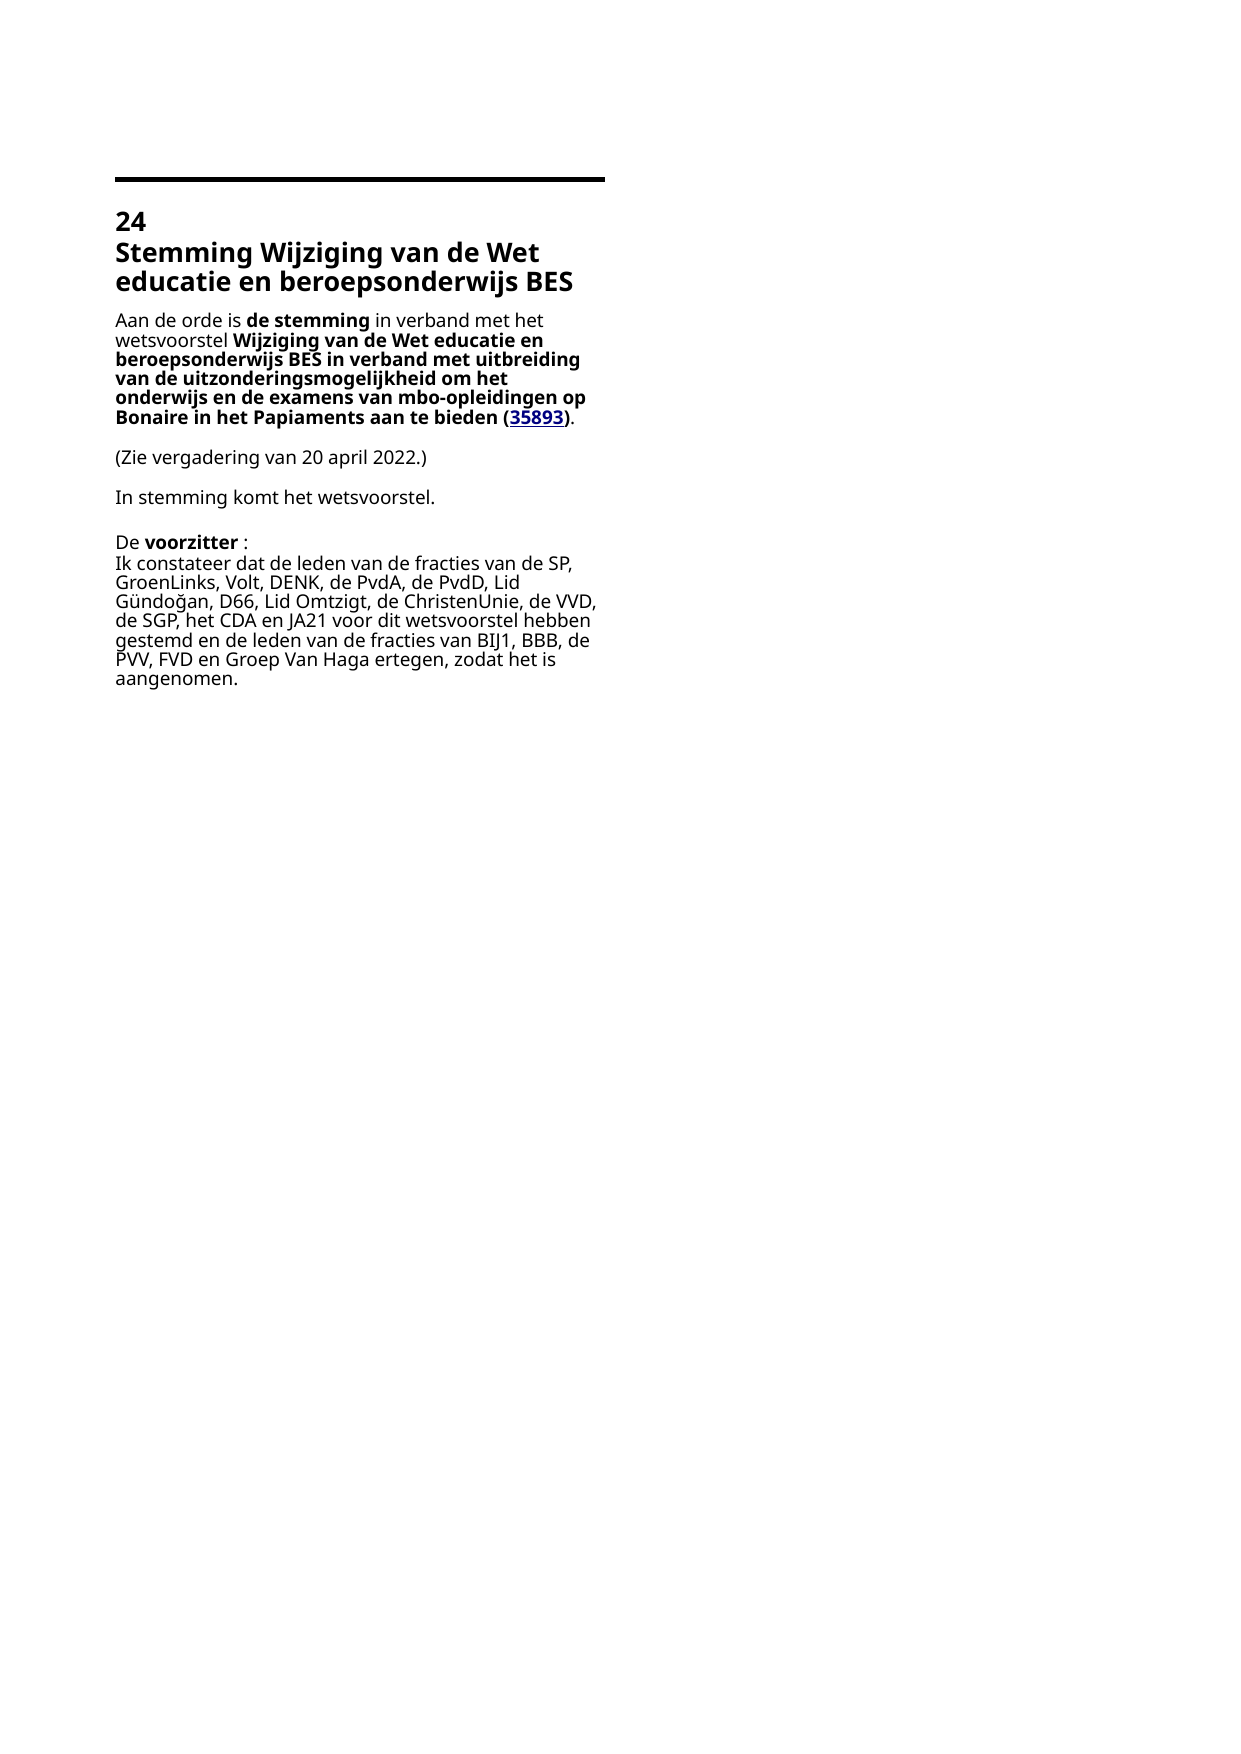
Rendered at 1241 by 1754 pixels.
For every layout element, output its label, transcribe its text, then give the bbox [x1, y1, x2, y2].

text (Zie vergadering van 20 april 2022.) [115, 449, 605, 468]
text In stemming komt het wetsvoorstel. [115, 489, 605, 508]
text Ik constateer dat de leden van de fracties van de SP, GroenLinks, Volt, DENK, de PvdA, de PvdD, Lid Gündoğan, D66, Lid Omtzigt, de ChristenUnie, de VVD, de SGP, het CDA en JA21 voor dit wetsvoorstel hebben gestemd en de leden van de fracties van BIJ1, BBB, de PVV, FVD en Groep Van Haga ertegen, zodat het is aangenomen. [115, 554, 605, 689]
text 24 [115, 203, 605, 239]
text Stemming Wijziging van de Wet educatie en beroepsonderwijs BES [115, 239, 605, 312]
text Aan de orde is de stemming in verband met het wetsvoorstel Wijziging van de Wet educatie en beroepsonderwijs BES in verband met uitbreiding van de uitzonderingsmogelijkheid om het onderwijs en de examens van mbo-opleidingen op Bonaire in het Papiaments aan te bieden (35893). [115, 312, 605, 428]
text De voorzitter : [115, 529, 605, 554]
